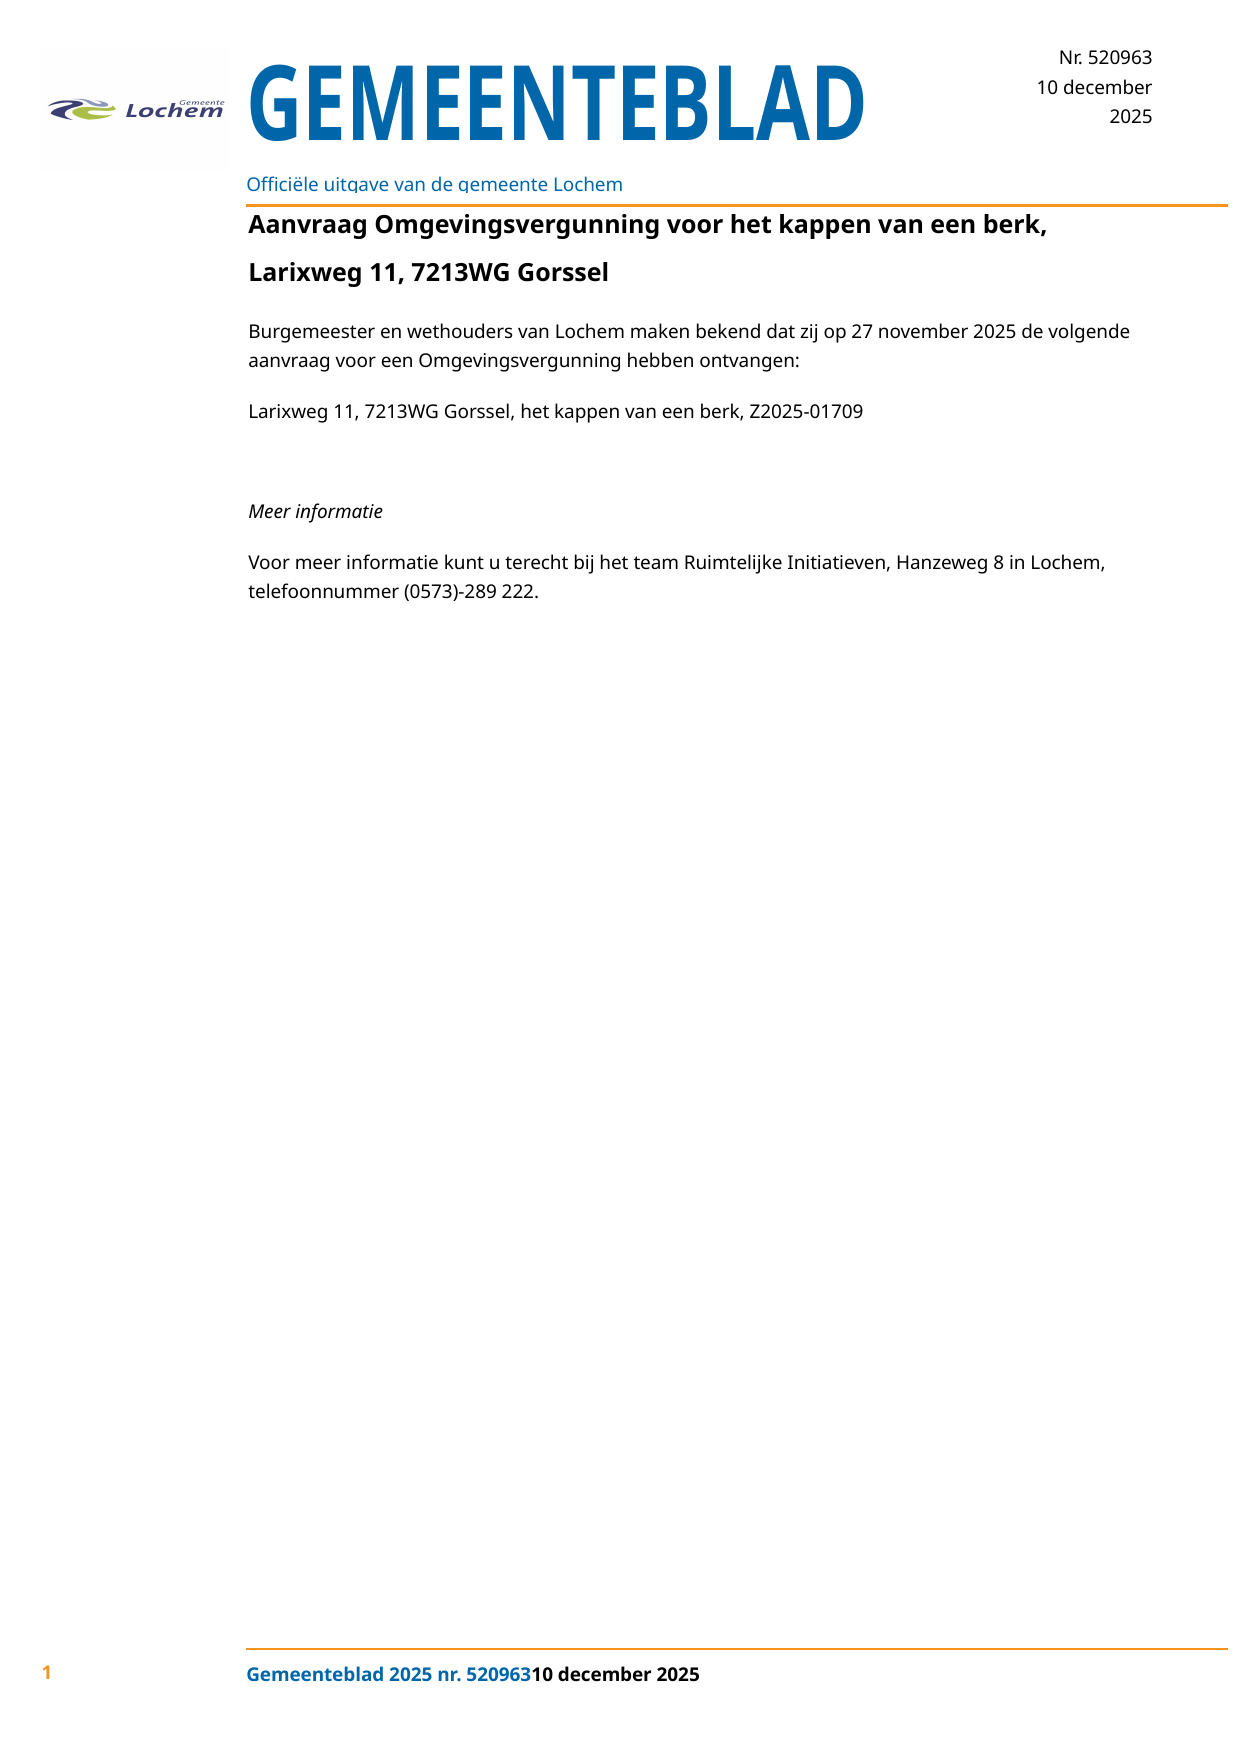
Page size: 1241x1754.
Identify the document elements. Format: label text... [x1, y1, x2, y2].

text Burgemeester en wethouders van Lochem maken bekend dat zij op 27 november 2025 de volgende aanvraag voor een Omgevingsvergunning hebben ontvangen: [248, 318, 1152, 373]
text Aanvraag Omgevingsvergunning voor het kappen van een berk, Larixweg 11, 7213WG Gorssel [248, 207, 1152, 288]
picture [41, 47, 231, 172]
text Larixweg 11, 7213WG Gorssel, het kappen van een berk, Z2025-01709 [248, 398, 1152, 424]
text Meer informatie [248, 499, 1152, 524]
text Voor meer informatie kunt u terecht bij het team Ruimtelijke Initiatieven, Hanzeweg 8 in Lochem, telefoonnummer (0573)-289 222. [248, 549, 1152, 604]
